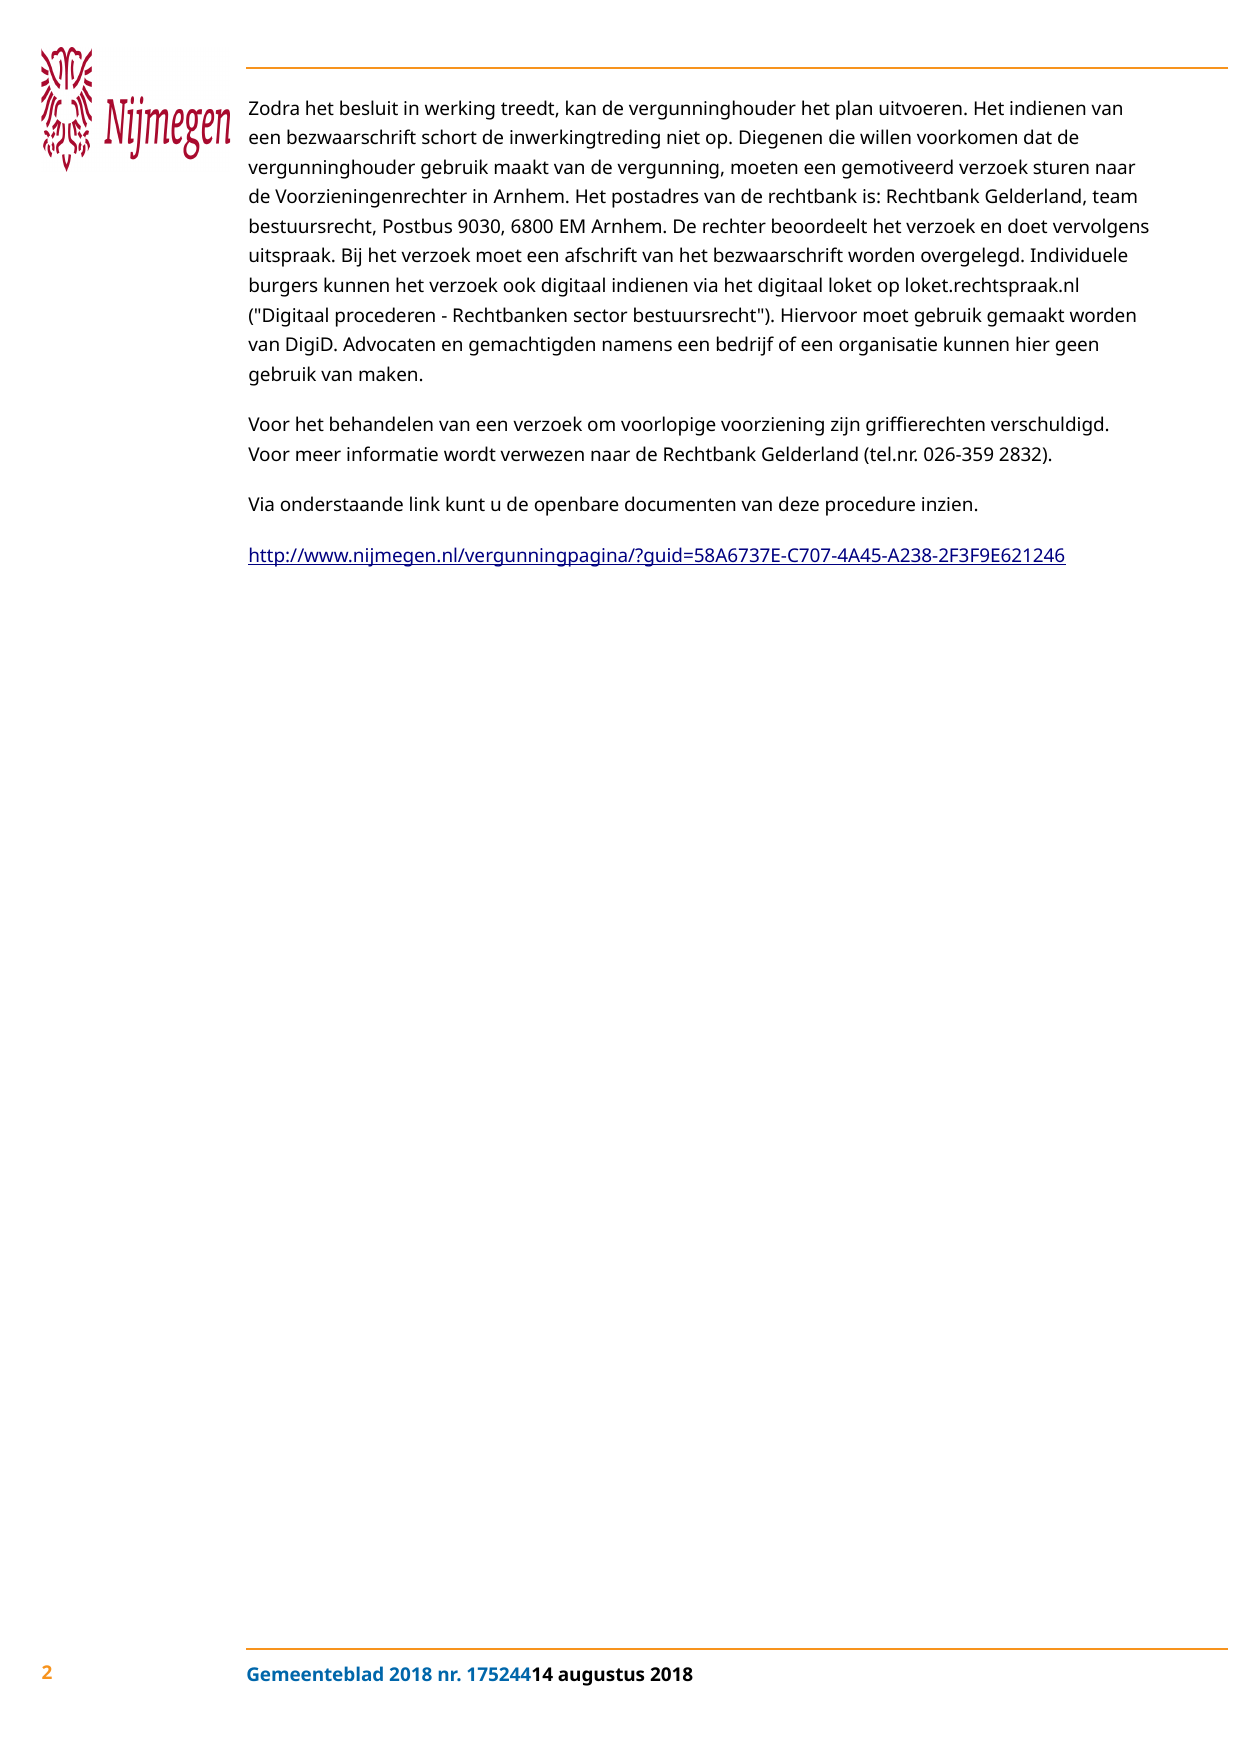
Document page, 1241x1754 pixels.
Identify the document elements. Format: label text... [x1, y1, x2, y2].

text http://www.nijmegen.nl/vergunningpagina/?guid=58A6737E-C707-4A45-A238-2F3F9E621246 [248, 542, 1152, 568]
picture [41, 47, 231, 172]
text Zodra het besluit in werking treedt, kan de vergunninghouder het plan uitvoeren. Het indienen van een bezwaarschrift schort de inwerkingtreding niet op. Diegenen die willen voorkomen dat de vergunninghouder gebruik maakt van de vergunning, moeten een gemotiveerd verzoek sturen naar de Voorzieningenrechter in Arnhem. Het postadres van de rechtbank is: Rechtbank Gelderland, team bestuursrecht, Postbus 9030, 6800 EM Arnhem. De rechter beoordeelt het verzoek en doet vervolgens uitspraak. Bij het verzoek moet een afschrift van het bezwaarschrift worden overgelegd. Individuele burgers kunnen het verzoek ook digitaal indienen via het digitaal loket op loket.rechtspraak.nl ("Digitaal procederen - Rechtbanken sector bestuursrecht"). Hiervoor moet gebruik gemaakt worden van DigiD. Advocaten en gemachtigden namens een bedrijf of een organisatie kunnen hier geen gebruik van maken. [248, 95, 1152, 387]
text Via onderstaande link kunt u de openbare documenten van deze procedure inzien. [248, 491, 1152, 517]
text Voor het behandelen van een verzoek om voorlopige voorziening zijn griffierechten verschuldigd. Voor meer informatie wordt verwezen naar de Rechtbank Gelderland (tel.nr. 026-359 2832). [248, 411, 1152, 467]
